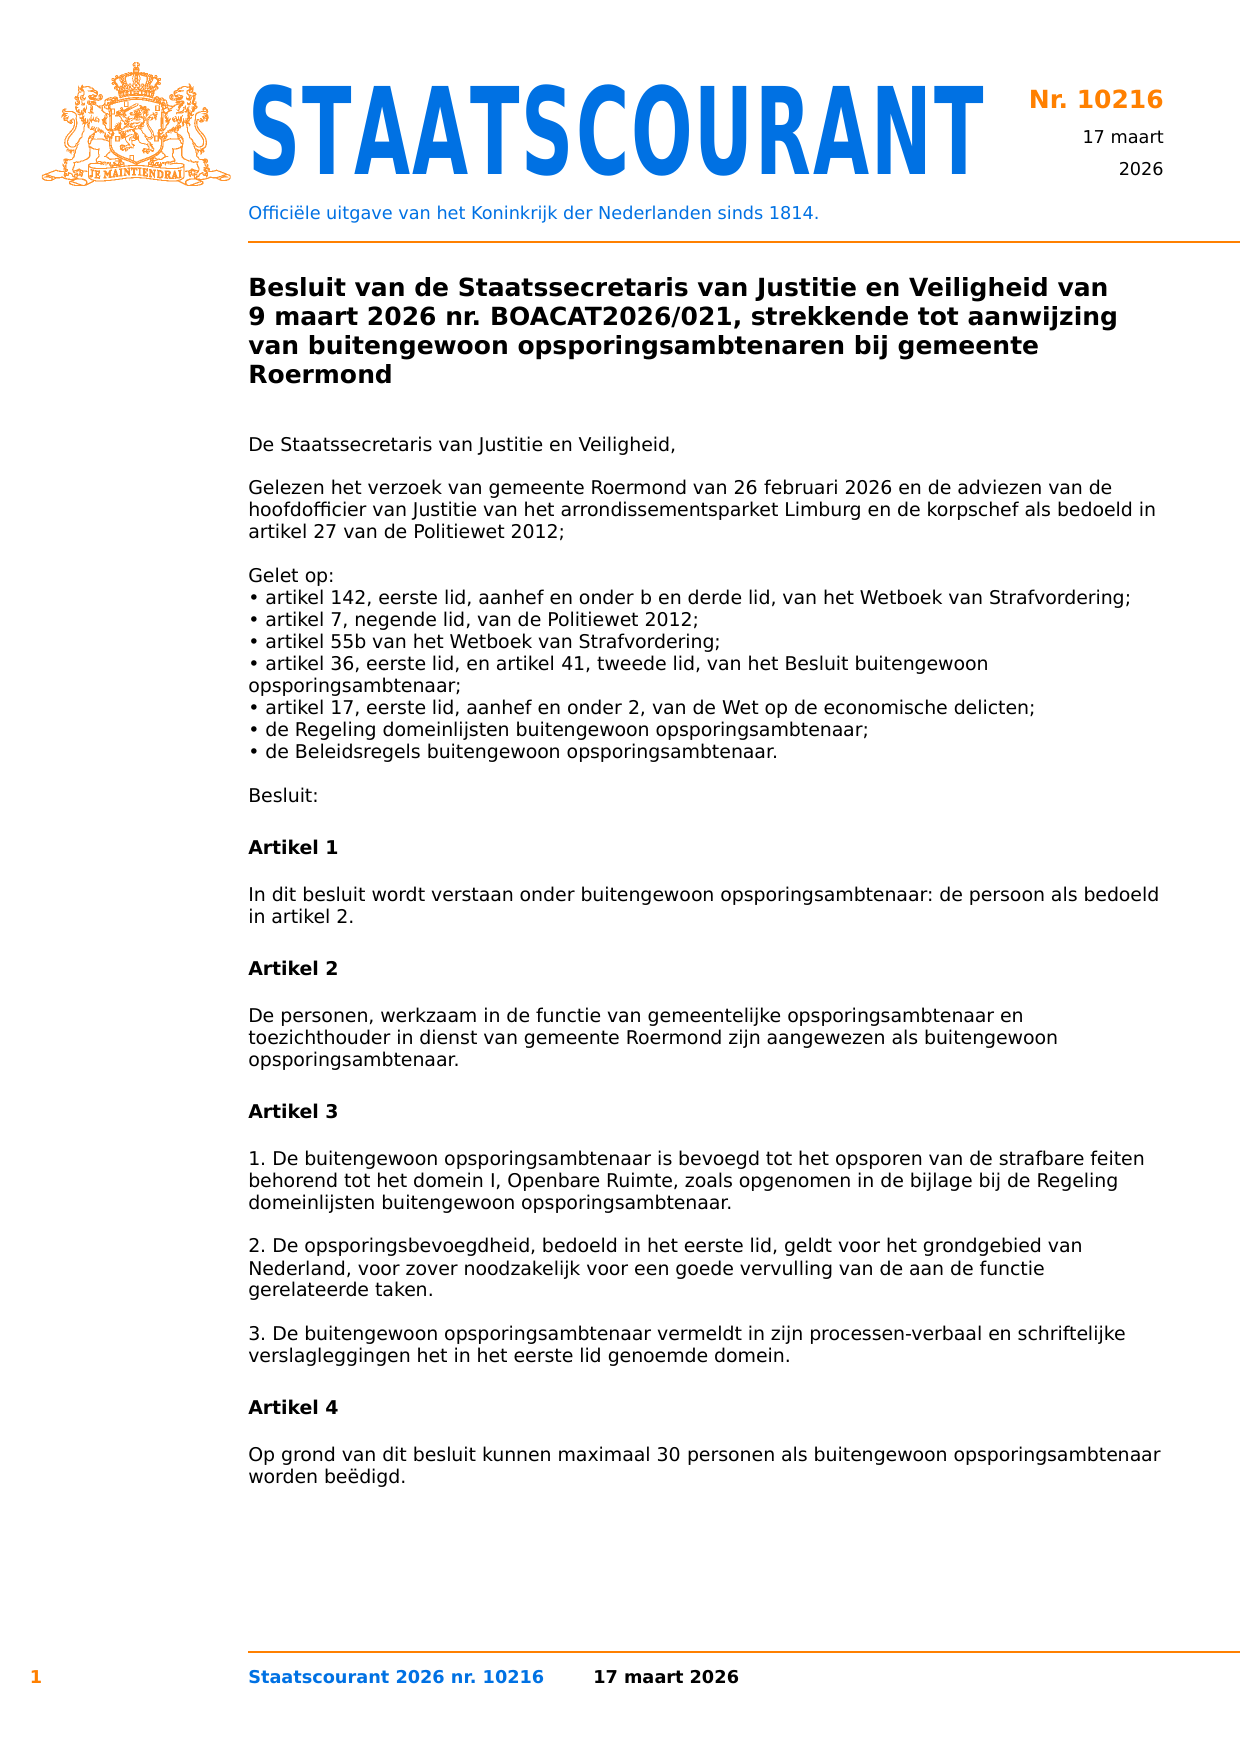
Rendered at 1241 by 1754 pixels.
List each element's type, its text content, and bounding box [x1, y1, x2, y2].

text Op grond van dit besluit kunnen maximaal 30 personen als buitengewoon opsporingsambtenaar worden beëdigd. [248, 1444, 1163, 1488]
text 2. De opsporingsbevoegdheid, bedoeld in het eerste lid, geldt voor het grondgebied van Nederland, voor zover noodzakelijk voor een goede vervulling van de aan de functie gerelateerde taken. [248, 1235, 1163, 1301]
text • de Beleidsregels buitengewoon opsporingsambtenaar. [248, 741, 1163, 763]
table_header [25, 62, 248, 241]
table_header STAATSCOURANT [248, 62, 998, 203]
text • artikel 55b van het Wetboek van Strafvordering; [248, 631, 1163, 653]
table_cell 17 maart [998, 121, 1240, 153]
subtitle Artikel 1 [248, 837, 1163, 859]
text Gelezen het verzoek van gemeente Roermond van 26 februari 2026 en de adviezen van de hoofdofficier van Justitie van het arrondissementsparket Limburg en de korpschef als bedoeld in artikel 27 van de Politiewet 2012; [248, 477, 1163, 543]
subtitle Besluit van de Staatssecretaris van Justitie en Veiligheid van 9 maart 2026 nr. BOACAT2026/021, strekkende tot aanwijzing van buitengewoon opsporingsambtenaren bij gemeente Roermond [248, 273, 1163, 390]
text • artikel 36, eerste lid, en artikel 41, tweede lid, van het Besluit buitengewoon opsporingsambtenaar; [248, 653, 1163, 697]
subtitle Artikel 2 [248, 958, 1163, 980]
text In dit besluit wordt verstaan onder buitengewoon opsporingsambtenaar: de persoon als bedoeld in artikel 2. [248, 884, 1163, 928]
text • de Regeling domeinlijsten buitengewoon opsporingsambtenaar; [248, 719, 1163, 741]
table_header Nr. 10216 [998, 62, 1240, 121]
text • artikel 7, negende lid, van de Politiewet 2012; [248, 609, 1163, 631]
text Besluit: [248, 785, 1163, 807]
text • artikel 142, eerste lid, aanhef en onder b en derde lid, van het Wetboek van Strafvordering; [248, 587, 1163, 609]
table_cell Officiële uitgave van het Koninkrijk der Nederlanden sinds 1814. [248, 203, 1240, 241]
text 1. De buitengewoon opsporingsambtenaar is bevoegd tot het opsporen van de strafbare feiten behorend tot het domein I, Openbare Ruimte, zoals opgenomen in de bijlage bij de Regeling domeinlijsten buitengewoon opsporingsambtenaar. [248, 1148, 1163, 1213]
text De personen, werkzaam in de functie van gemeentelijke opsporingsambtenaar en toezichthouder in dienst van gemeente Roermond zijn aangewezen als buitengewoon opsporingsambtenaar. [248, 1005, 1163, 1071]
subtitle Artikel 4 [248, 1397, 1163, 1419]
picture [41, 62, 231, 186]
text • artikel 17, eerste lid, aanhef en onder 2, van de Wet op de economische delicten; [248, 697, 1163, 719]
text De Staatssecretaris van Justitie en Veiligheid, [248, 433, 1163, 455]
text 3. De buitengewoon opsporingsambtenaar vermeldt in zijn processen-verbaal en schriftelijke verslagleggingen het in het eerste lid genoemde domein. [248, 1323, 1163, 1367]
text Gelet op: [248, 565, 1163, 587]
subtitle Artikel 3 [248, 1101, 1163, 1123]
table_cell 2026 [998, 153, 1240, 203]
